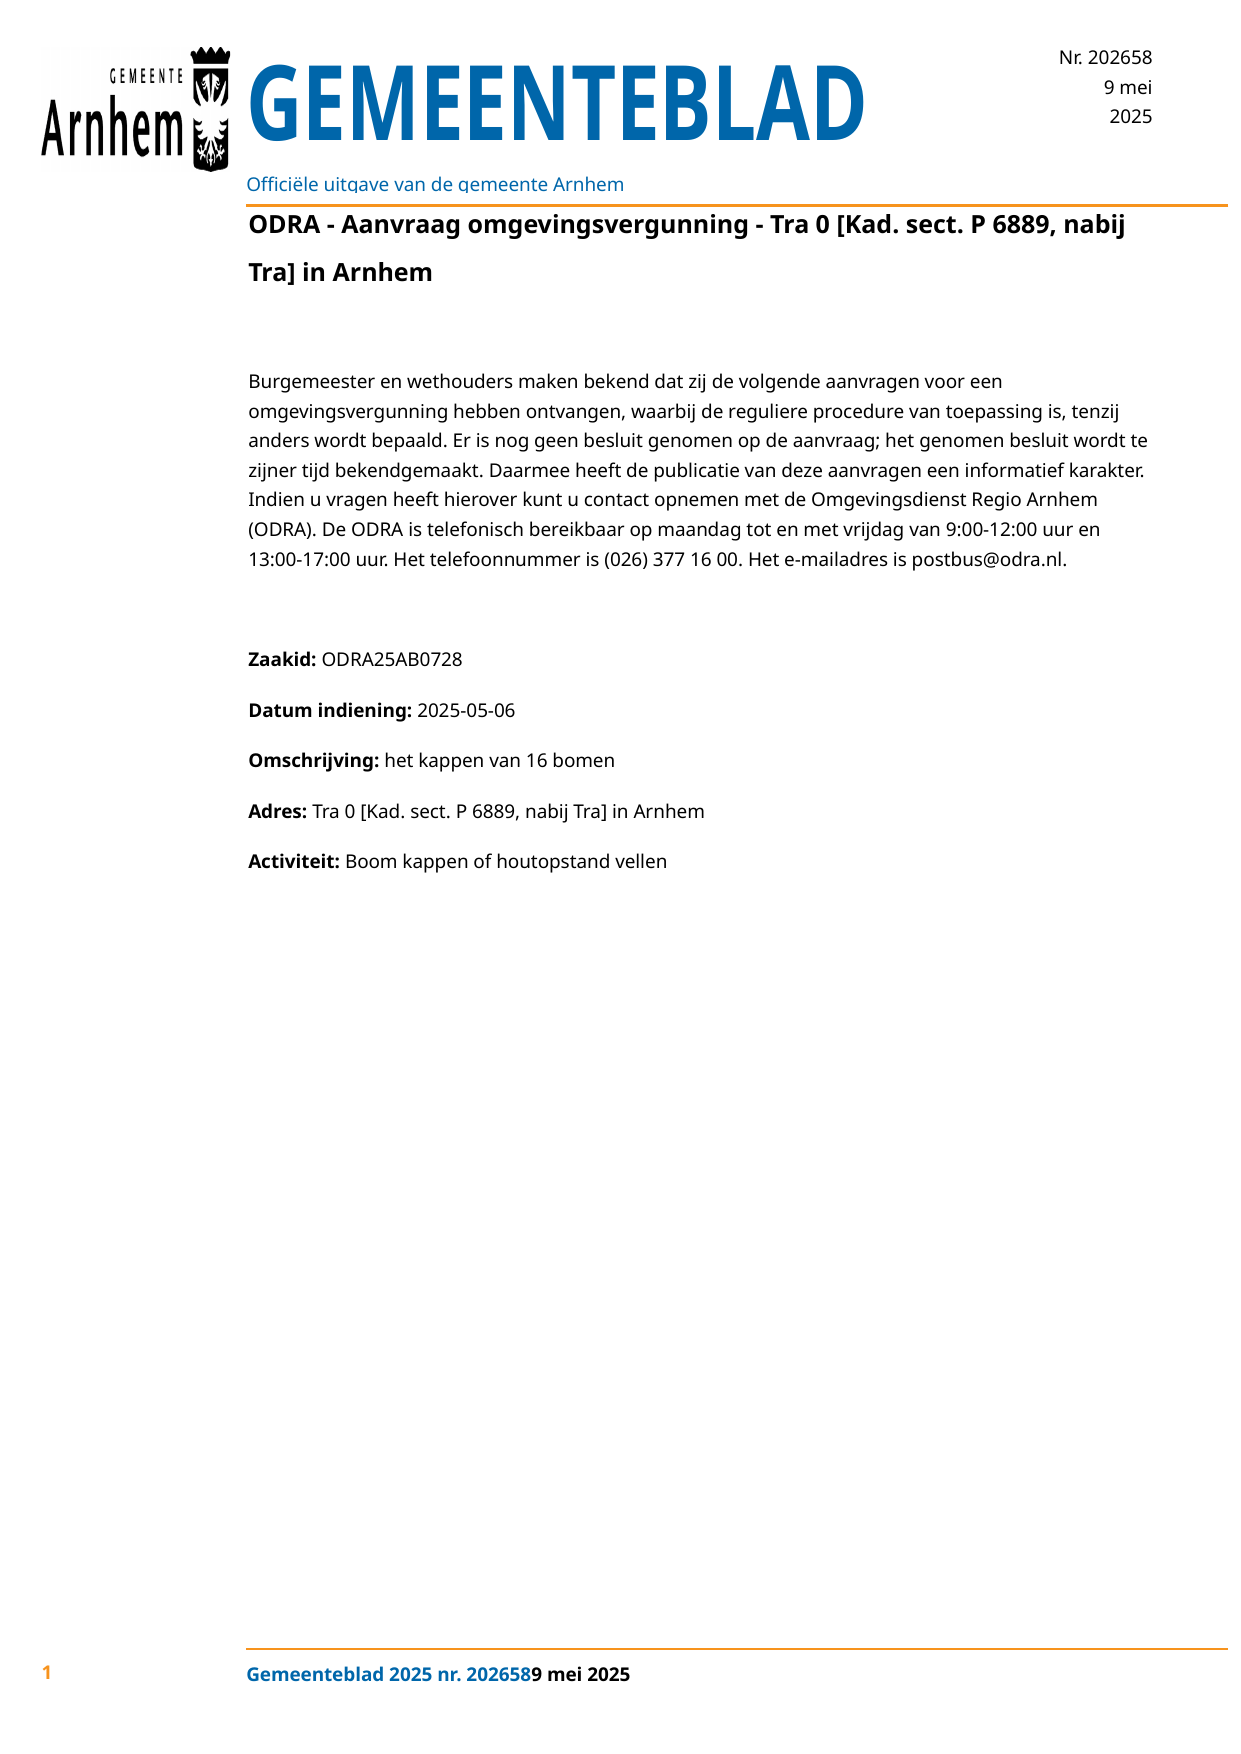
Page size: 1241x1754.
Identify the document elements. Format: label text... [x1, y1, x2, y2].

text Omschrijving: het kappen van 16 bomen [248, 747, 1152, 773]
picture [41, 47, 231, 172]
text Burgemeester en wethouders maken bekend dat zij de volgende aanvragen voor een omgevingsvergunning hebben ontvangen, waarbij de reguliere procedure van toepassing is, tenzij anders wordt bepaald. Er is nog geen besluit genomen op de aanvraag; het genomen besluit wordt te zijner tijd bekendgemaakt. Daarmee heeft de publicatie van deze aanvragen een informatief karakter. Indien u vragen heeft hierover kunt u contact opnemen met de Omgevingsdienst Regio Arnhem (ODRA). De ODRA is telefonisch bereikbaar op maandag tot en met vrijdag van 9:00-12:00 uur en 13:00-17:00 uur. Het telefoonnummer is (026) 377 16 00. Het e-mailadres is postbus@odra.nl. [248, 368, 1152, 572]
text ODRA - Aanvraag omgevingsvergunning - Tra 0 [Kad. sect. P 6889, nabij Tra] in Arnhem [248, 207, 1152, 288]
text Adres: Tra 0 [Kad. sect. P 6889, nabij Tra] in Arnhem [248, 798, 1152, 824]
text Datum indiening: 2025-05-06 [248, 697, 1152, 723]
text Activiteit: Boom kappen of houtopstand vellen [248, 848, 1152, 874]
text Zaakid: ODRA25AB0728 [248, 647, 1152, 672]
